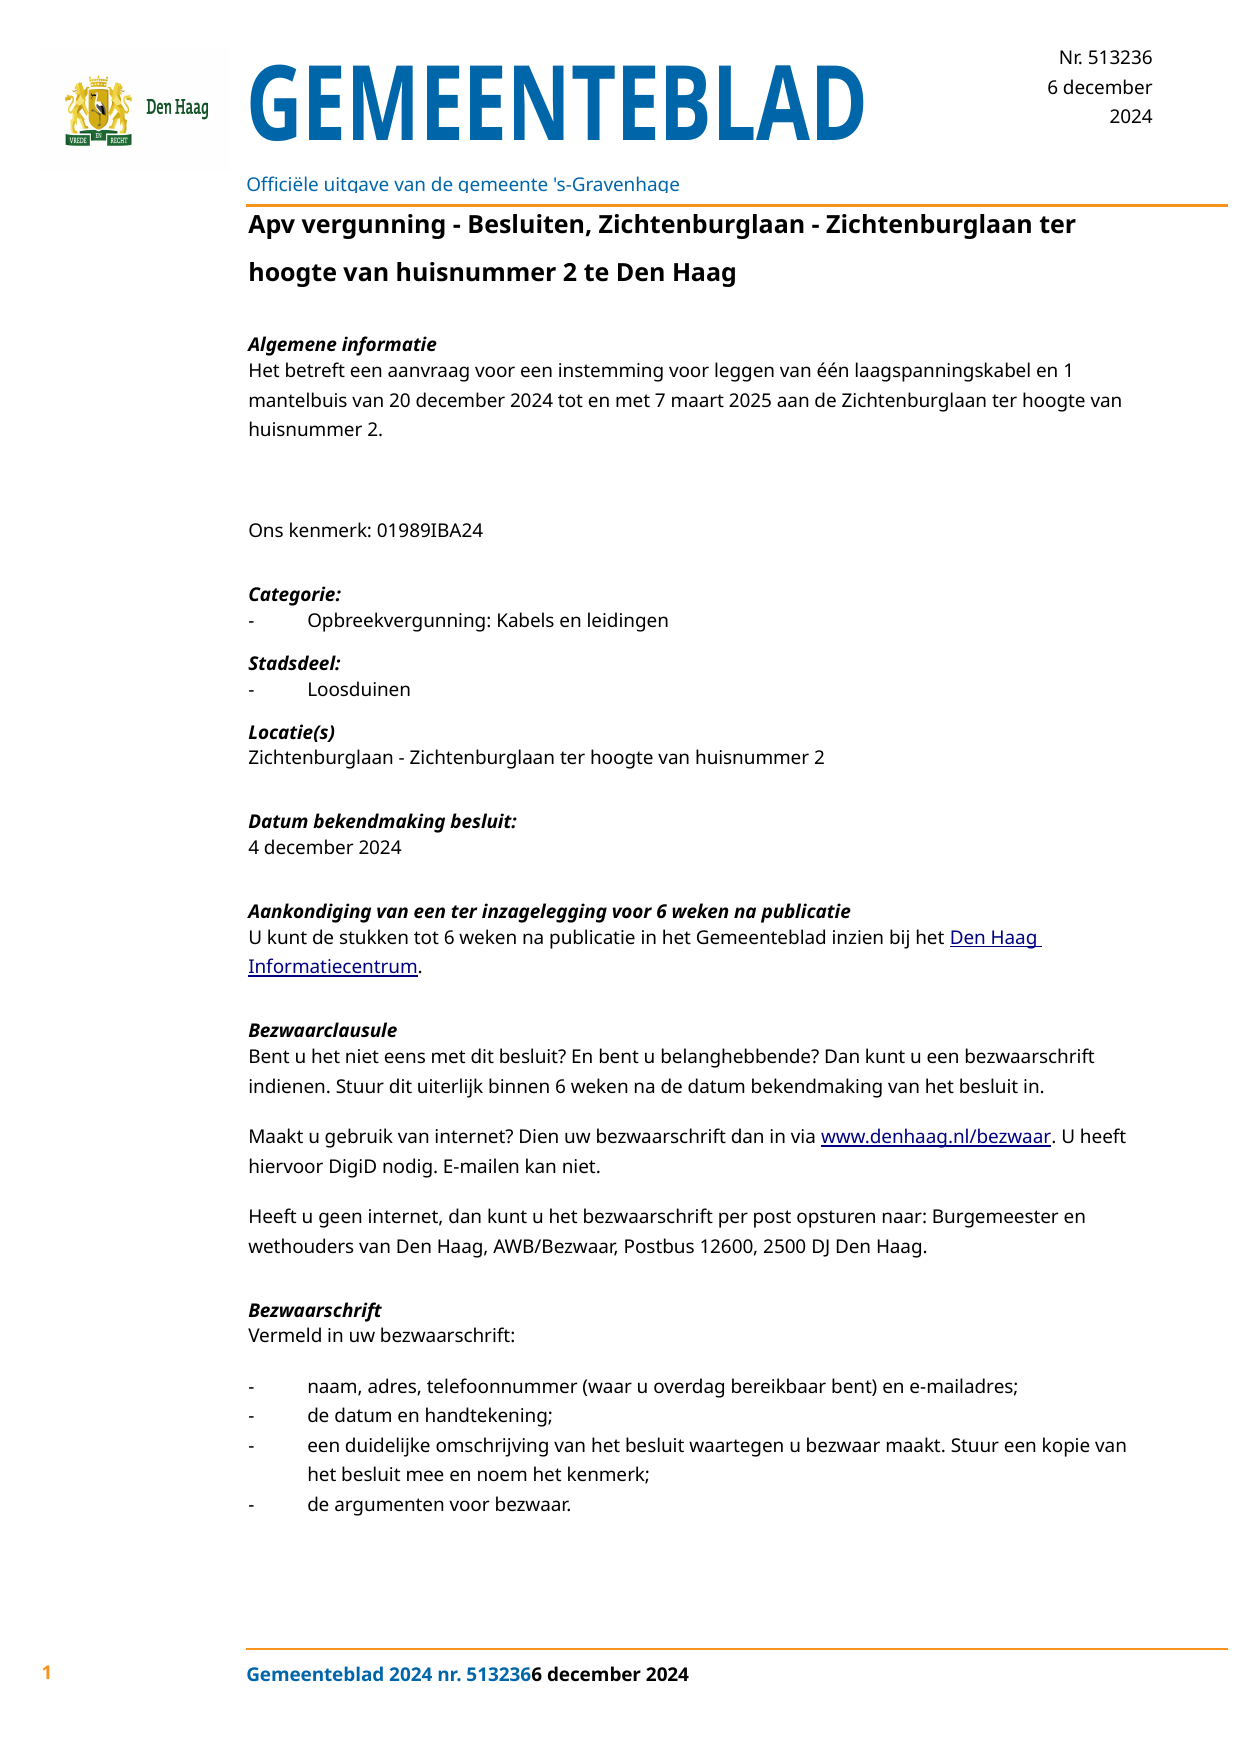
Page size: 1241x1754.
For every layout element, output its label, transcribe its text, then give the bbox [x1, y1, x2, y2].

list naam, adres, telefoonnummer (waar u overdag bereikbaar bent) en e-mailadres; [248, 1373, 1152, 1399]
text Maakt u gebruik van internet? Dien uw bezwaarschrift dan in via www.denhaag.nl/bezwaar. U heeft hiervoor DigiD nodig. E-mailen kan niet. [248, 1123, 1152, 1178]
text U kunt de stukken tot 6 weken na publicatie in het Gemeenteblad inzien bij het Den Haag Informatiecentrum. [248, 924, 1152, 979]
picture [41, 47, 231, 172]
text Bezwaarschrift [248, 1297, 1152, 1322]
text Datum bekendmaking besluit: [248, 808, 1152, 834]
text Het betreft een aanvraag voor een instemming voor leggen van één laagspanningskabel en 1 mantelbuis van 20 december 2024 tot en met 7 maart 2025 aan de Zichtenburglaan ter hoogte van huisnummer 2. [248, 357, 1152, 442]
text Zichtenburglaan - Zichtenburglaan ter hoogte van huisnummer 2 [248, 744, 1152, 770]
text Categorie: [248, 581, 1152, 607]
text Locatie(s) [248, 719, 1152, 744]
text Bezwaarclausule [248, 1017, 1152, 1043]
list een duidelijke omschrijving van het besluit waartegen u bezwaar maakt. Stuur een kopie van het besluit mee en noem het kenmerk; [248, 1432, 1152, 1487]
text Heeft u geen internet, dan kunt u het bezwaarschrift per post opsturen naar: Burgemeester en wethouders van Den Haag, AWB/Bezwaar, Postbus 12600, 2500 DJ Den Haag. [248, 1203, 1152, 1258]
text Aankondiging van een ter inzagelegging voor 6 weken na publicatie [248, 898, 1152, 924]
text Vermeld in uw bezwaarschrift: [248, 1322, 1152, 1348]
list de argumenten voor bezwaar. [248, 1491, 1152, 1517]
text Bent u het niet eens met dit besluit? En bent u belanghebbende? Dan kunt u een bezwaarschrift indienen. Stuur dit uiterlijk binnen 6 weken na de datum bekendmaking van het besluit in. [248, 1043, 1152, 1098]
text 4 december 2024 [248, 834, 1152, 860]
text Ons kenmerk: 01989IBA24 [248, 517, 1152, 543]
text Algemene informatie [248, 331, 1152, 357]
list Opbreekvergunning: Kabels en leidingen [248, 607, 1152, 633]
text Apv vergunning - Besluiten, Zichtenburglaan - Zichtenburglaan ter hoogte van huisnummer 2 te Den Haag [248, 207, 1152, 288]
text Stadsdeel: [248, 650, 1152, 676]
list Loosduinen [248, 676, 1152, 701]
list de datum en handtekening; [248, 1402, 1152, 1428]
